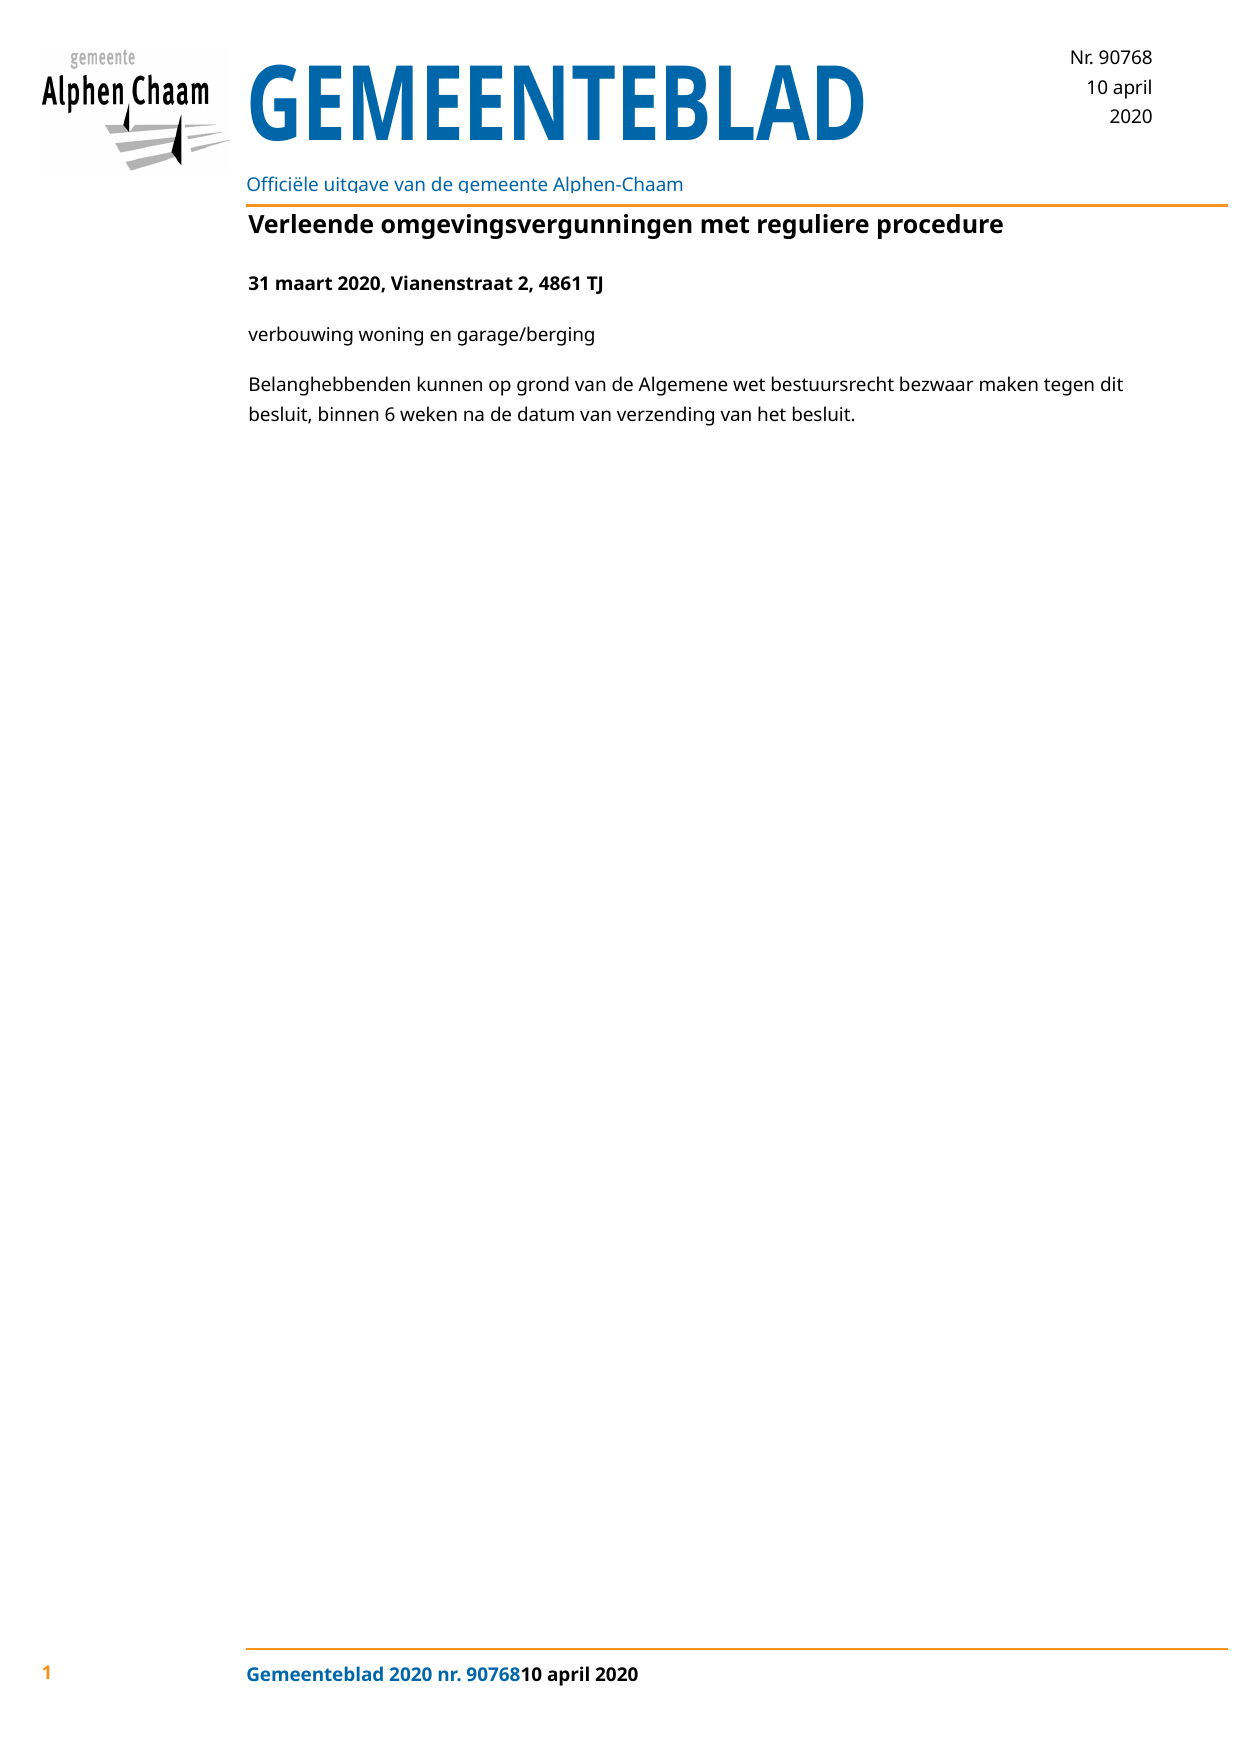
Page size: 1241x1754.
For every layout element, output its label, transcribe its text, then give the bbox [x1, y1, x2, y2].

text 31 maart 2020, Vianenstraat 2, 4861 TJ [248, 270, 1152, 296]
text Verleende omgevingsvergunningen met reguliere procedure [248, 207, 1152, 241]
picture [41, 47, 231, 172]
text Belanghebbenden kunnen op grond van de Algemene wet bestuursrecht bezwaar maken tegen dit besluit, binnen 6 weken na de datum van verzending van het besluit. [248, 371, 1152, 426]
text verbouwing woning en garage/berging [248, 321, 1152, 346]
